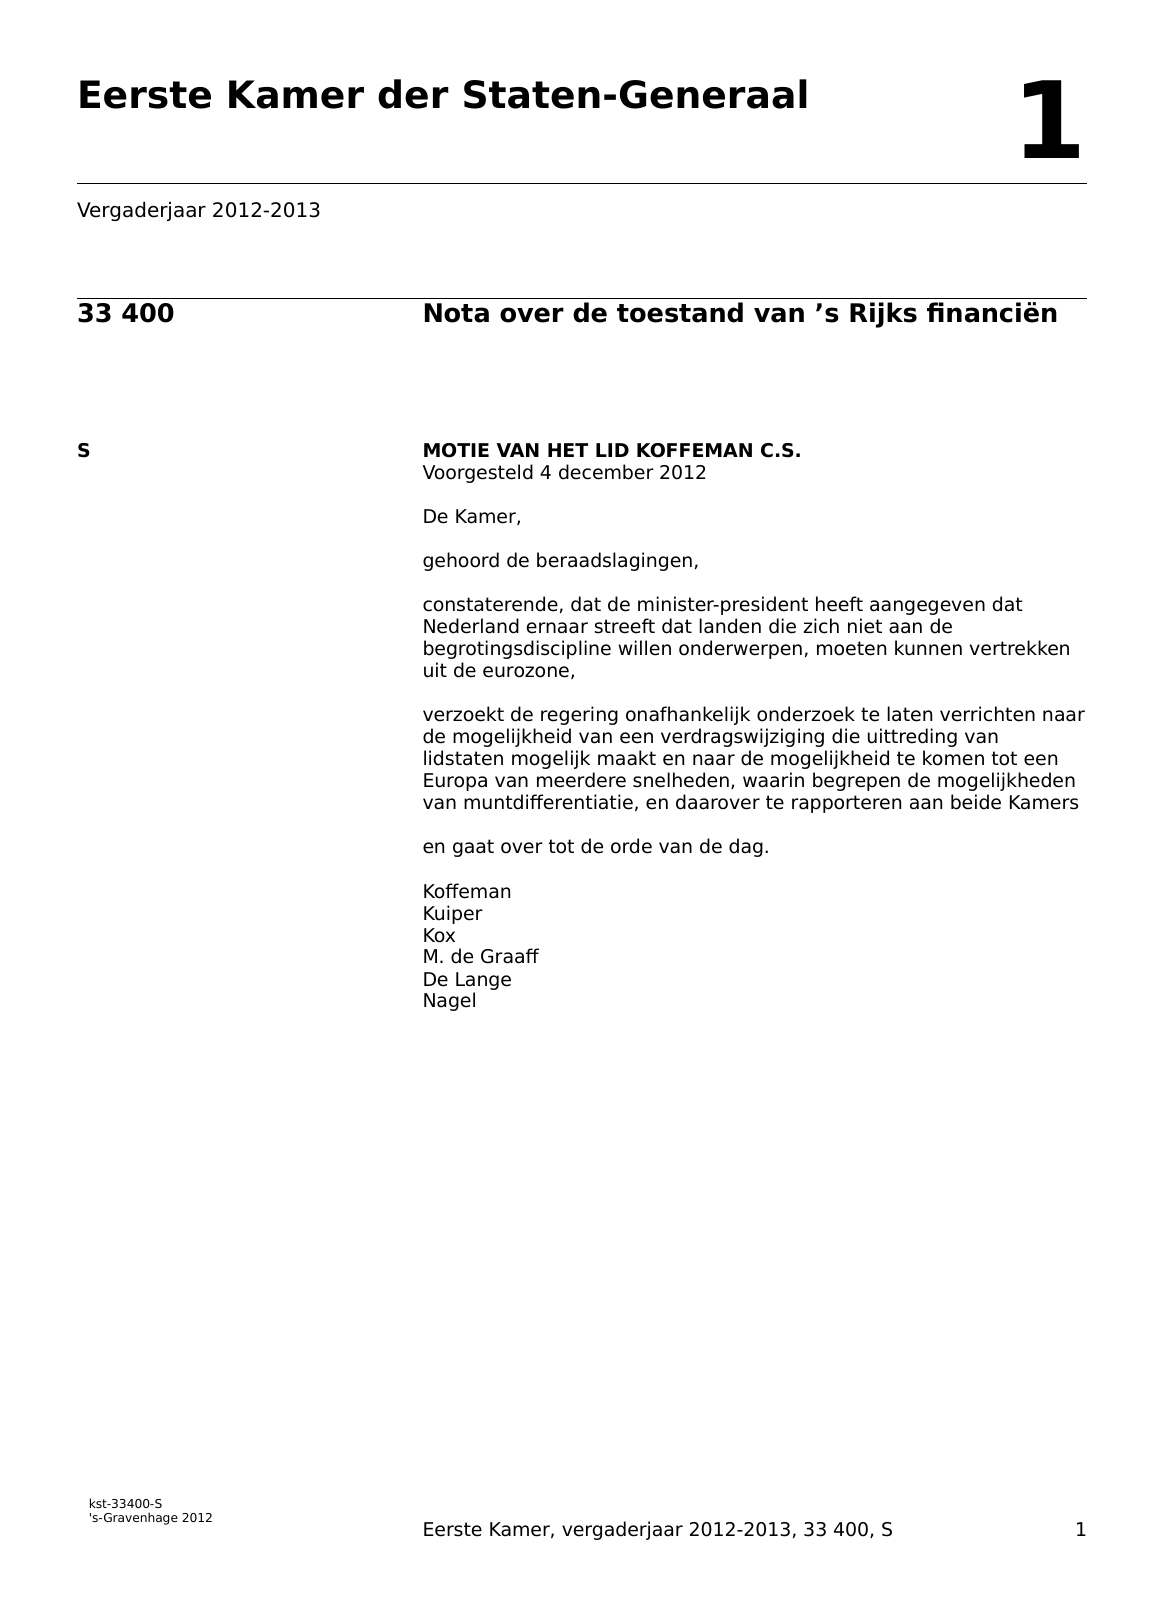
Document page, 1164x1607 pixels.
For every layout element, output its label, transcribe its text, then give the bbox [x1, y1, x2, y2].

text verzoekt de regering onafhankelijk onderzoek te laten verrichten naar de mogelijkheid van een verdragswijziging die uittreding van lidstaten mogelijk maakt en naar de mogelijkheid te komen tot een Europa van meerdere snelheden, waarin begrepen de mogelijkheden van muntdifferentiatie, en daarover te rapporteren aan beide Kamers [422, 704, 1087, 814]
subtitle S MOTIE VAN HET LID KOFFEMAN C.S. [77, 440, 1087, 462]
text Koffeman [422, 881, 1087, 902]
text Nagel [422, 990, 1087, 1012]
text Kuiper [422, 902, 1087, 924]
text kst-33400-S [88, 1497, 323, 1511]
table_header Eerste Kamer der Staten-Generaal [77, 59, 886, 183]
text constaterende, dat de minister-president heeft aangegeven dat Nederland ernaar streeft dat landen die zich niet aan de begrotingsdiscipline willen onderwerpen, moeten kunnen vertrekken uit de eurozone, [422, 594, 1087, 682]
text De Kamer, [422, 506, 1087, 528]
text M. de Graaff [422, 946, 1087, 968]
text 's-Gravenhage 2012 [88, 1511, 323, 1525]
text Kox [422, 924, 1087, 946]
text De Lange [422, 968, 1087, 990]
subtitle 33 400 Nota over de toestand van ’s Rijks financiën [77, 299, 1087, 329]
text en gaat over tot de orde van de dag. [422, 836, 1087, 858]
table_header 1 [886, 59, 1087, 183]
text Voorgesteld 4 december 2012 [422, 462, 1087, 484]
text gehoord de beraadslagingen, [422, 550, 1087, 572]
table_cell Vergaderjaar 2012-2013 [77, 184, 1087, 298]
